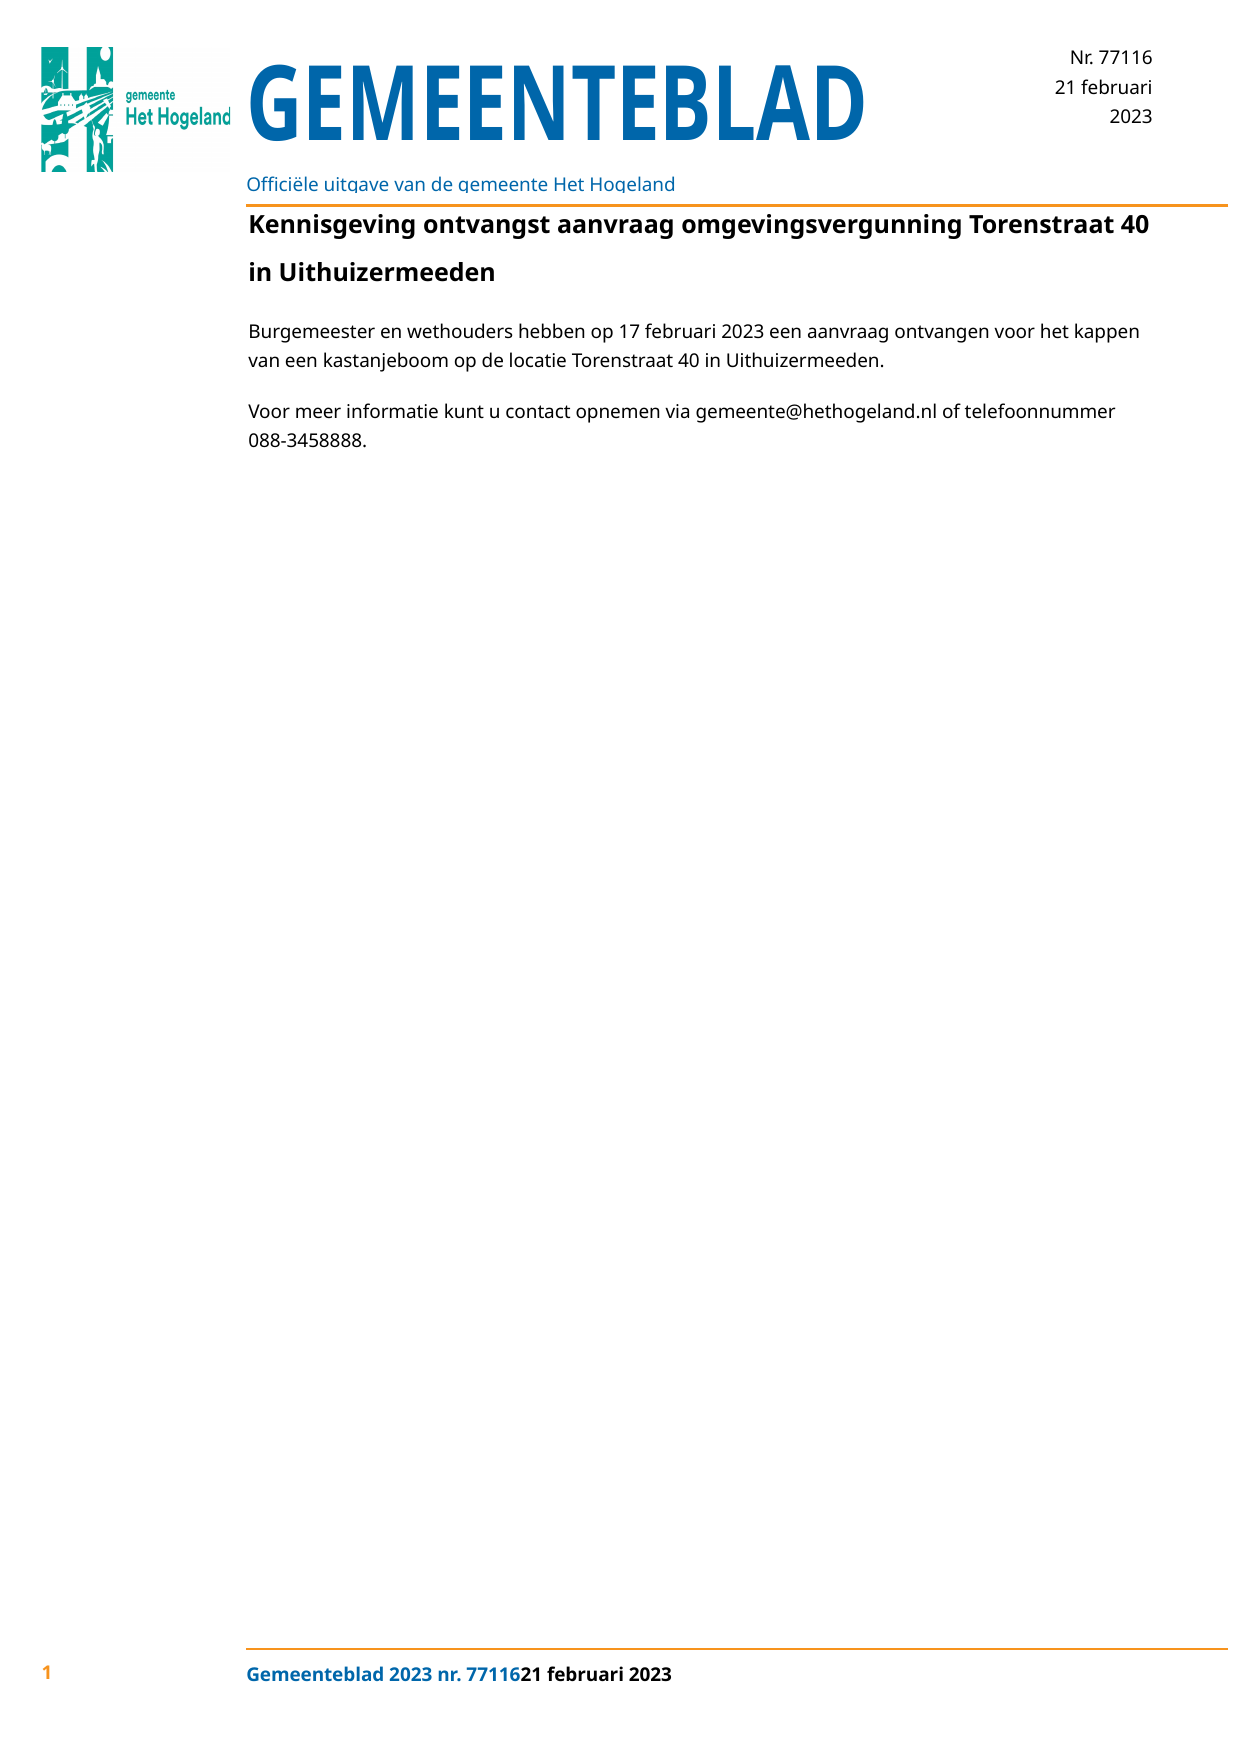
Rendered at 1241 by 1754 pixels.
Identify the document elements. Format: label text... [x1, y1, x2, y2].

text Kennisgeving ontvangst aanvraag omgevingsvergunning Torenstraat 40 in Uithuizermeeden [248, 207, 1152, 288]
text Burgemeester en wethouders hebben op 17 februari 2023 een aanvraag ontvangen voor het kappen van een kastanjeboom op de locatie Torenstraat 40 in Uithuizermeeden. [248, 318, 1152, 373]
text Voor meer informatie kunt u contact opnemen via gemeente@hethogeland.nl of telefoonnummer 088-3458888. [248, 398, 1152, 453]
picture [41, 47, 231, 172]
